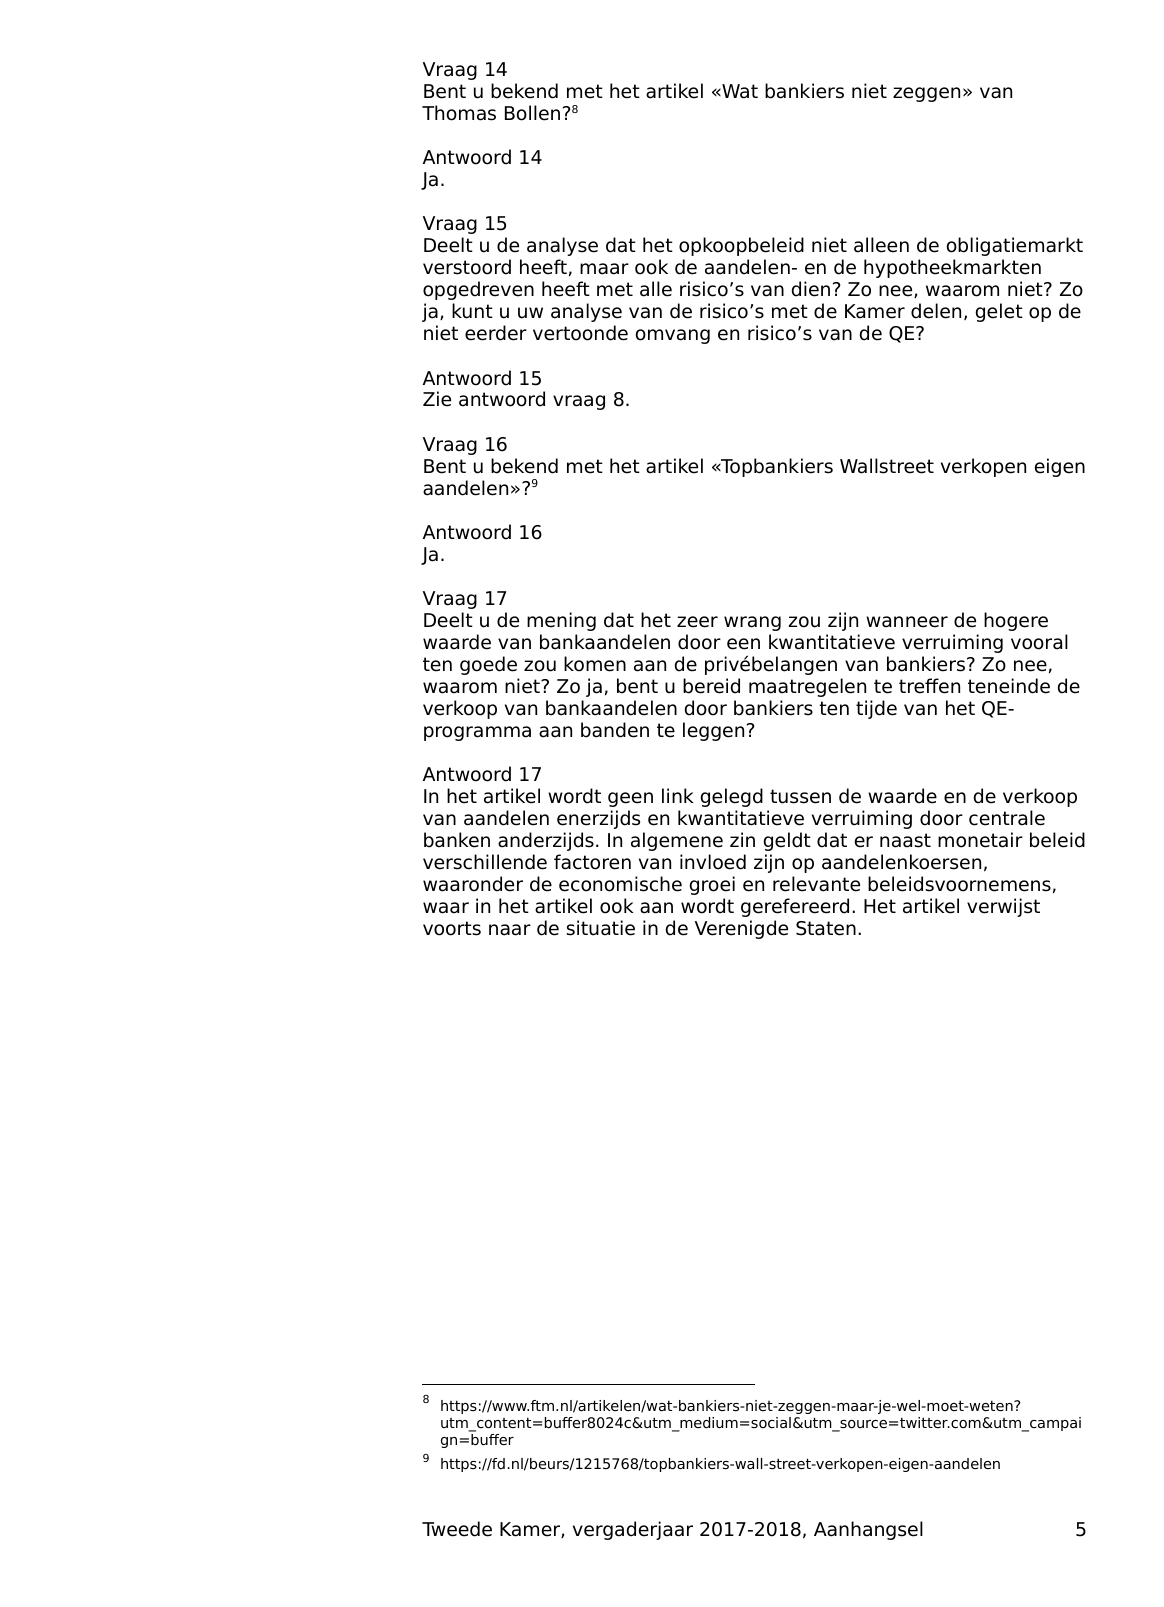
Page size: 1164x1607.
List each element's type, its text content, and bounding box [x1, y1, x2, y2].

text Vraag 14 [422, 59, 1087, 81]
text Bent u bekend met het artikel «Topbankiers Wallstreet verkopen eigen aandelen»? [422, 456, 1087, 499]
text Deelt u de mening dat het zeer wrang zou zijn wanneer de hogere waarde van bankaandelen door een kwantitatieve verruiming vooral ten goede zou komen aan de privébelangen van bankiers? Zo nee, waarom niet? Zo ja, bent u bereid maatregelen te treffen teneinde de verkoop van bankaandelen door bankiers ten tijde van het QE-programma aan banden te leggen? [422, 610, 1087, 742]
text Ja. [422, 169, 1087, 191]
text Vraag 17 [422, 588, 1087, 610]
text Bent u bekend met het artikel «Wat bankiers niet zeggen» van Thomas Bollen? [422, 81, 1087, 125]
text Antwoord 15 [422, 367, 1087, 389]
text Deelt u de analyse dat het opkoopbeleid niet alleen de obligatiemarkt verstoord heeft, maar ook de aandelen- en de hypotheekmarkten opgedreven heeft met alle risico’s van dien? Zo nee, waarom niet? Zo ja, kunt u uw analyse van de risico’s met de Kamer delen, gelet op de niet eerder vertoonde omvang en risico’s van de QE? [422, 235, 1087, 345]
text Antwoord 17 [422, 764, 1087, 786]
text Vraag 15 [422, 213, 1087, 235]
text Zie antwoord vraag 8. [422, 389, 1087, 411]
text https://www.ftm.nl/artikelen/wat-bankiers-niet-zeggen-maar-je-wel-moet-weten?utm_content=buffer8024c&utm_medium=social&utm_source=twitter.com&utm_campaign=buffer [422, 1393, 1087, 1449]
text Vraag 16 [422, 433, 1087, 456]
text https://fd.nl/beurs/1215768/topbankiers-wall-street-verkopen-eigen-aandelen [422, 1452, 1087, 1474]
text Antwoord 16 [422, 522, 1087, 544]
text Antwoord 14 [422, 147, 1087, 169]
text Ja. [422, 544, 1087, 566]
text In het artikel wordt geen link gelegd tussen de waarde en de verkoop van aandelen enerzijds en kwantitatieve verruiming door centrale banken anderzijds. In algemene zin geldt dat er naast monetair beleid verschillende factoren van invloed zijn op aandelenkoersen, waaronder de economische groei en relevante beleidsvoornemens, waar in het artikel ook aan wordt gerefereerd. Het artikel verwijst voorts naar de situatie in de Verenigde Staten. [422, 786, 1087, 940]
